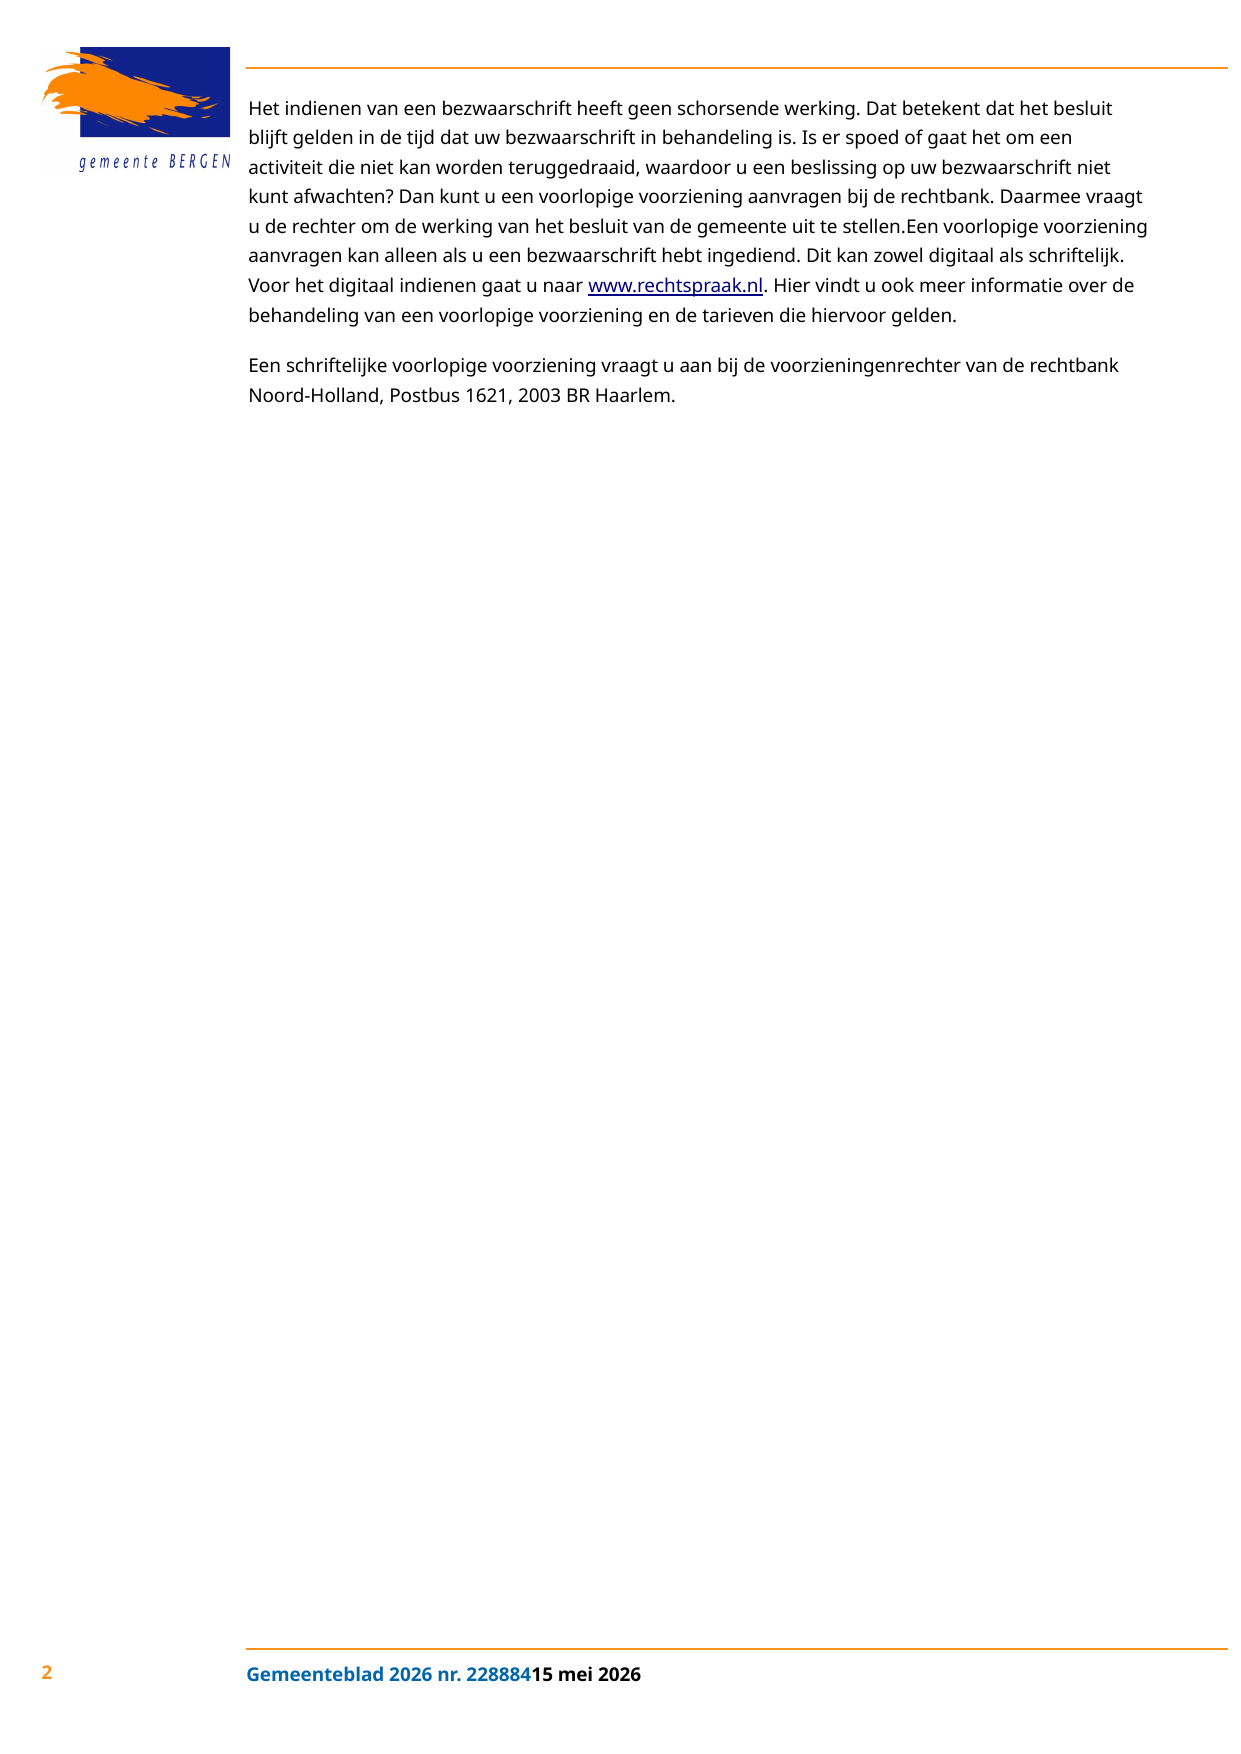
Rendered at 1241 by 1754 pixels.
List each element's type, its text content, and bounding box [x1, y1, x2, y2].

picture [41, 47, 231, 172]
text Het indienen van een bezwaarschrift heeft geen schorsende werking. Dat betekent dat het besluit blijft gelden in de tijd dat uw bezwaarschrift in behandeling is. Is er spoed of gaat het om een activiteit die niet kan worden teruggedraaid, waardoor u een beslissing op uw bezwaarschrift niet kunt afwachten? Dan kunt u een voorlopige voorziening aanvragen bij de rechtbank. Daarmee vraagt u de rechter om de werking van het besluit van de gemeente uit te stellen.Een voorlopige voorziening aanvragen kan alleen als u een bezwaarschrift hebt ingediend. Dit kan zowel digitaal als schriftelijk. Voor het digitaal indienen gaat u naar www.rechtspraak.nl. Hier vindt u ook meer informatie over de behandeling van een voorlopige voorziening en de tarieven die hiervoor gelden. [248, 95, 1152, 328]
text Een schriftelijke voorlopige voorziening vraagt u aan bij de voorzieningenrechter van de rechtbank Noord-Holland, Postbus 1621, 2003 BR Haarlem. [248, 352, 1152, 408]
